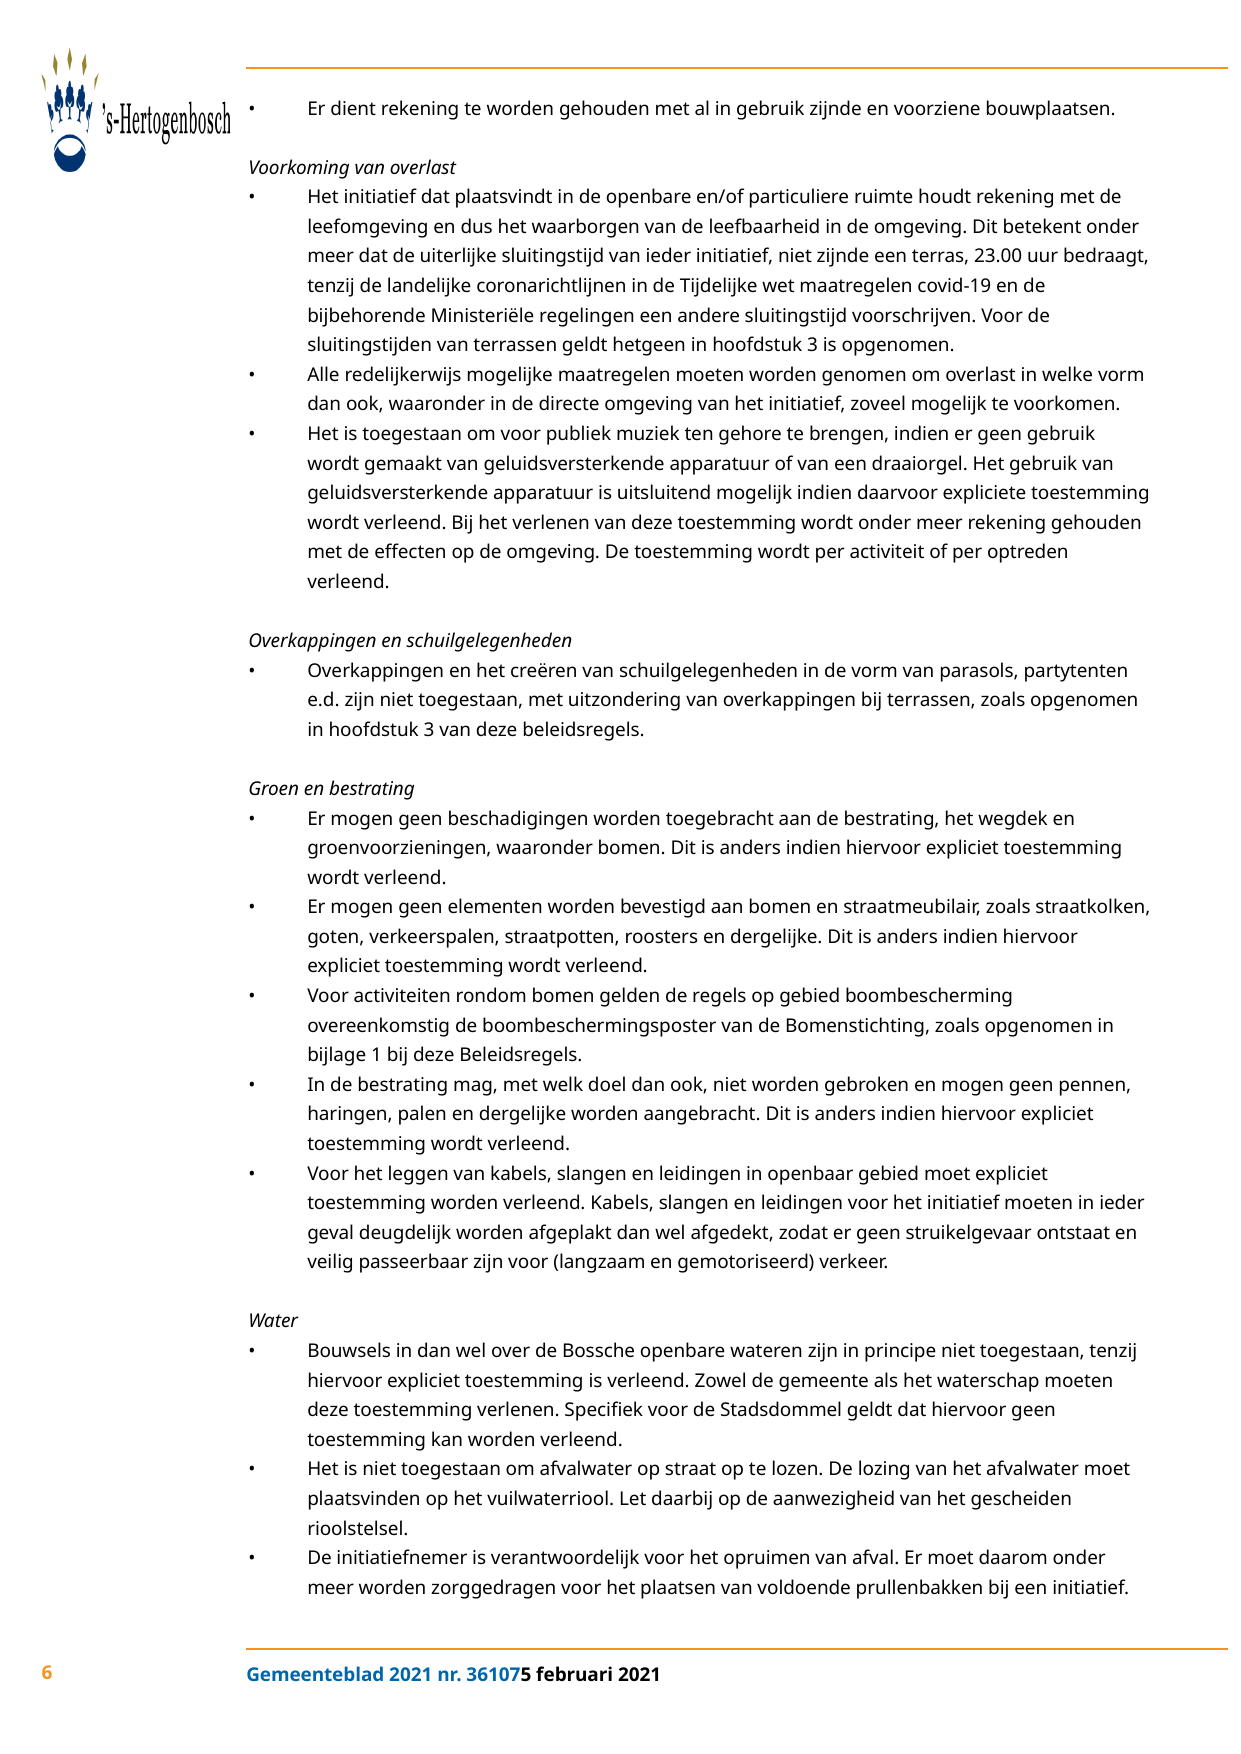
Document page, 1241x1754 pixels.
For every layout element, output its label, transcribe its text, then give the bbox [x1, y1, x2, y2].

list Het initiatief dat plaatsvindt in de openbare en/of particuliere ruimte houdt rekening met de leefomgeving en dus het waarborgen van de leefbaarheid in de omgeving. Dit betekent onder meer dat de uiterlijke sluitingstijd van ieder initiatief, niet zijnde een terras, 23.00 uur bedraagt, tenzij de landelijke coronarichtlijnen in de Tijdelijke wet maatregelen covid-19 en de bijbehorende Ministeriële regelingen een andere sluitingstijd voorschrijven. Voor de sluitingstijden van terrassen geldt hetgeen in hoofdstuk 3 is opgenomen. [248, 183, 1152, 357]
list Alle redelijkerwijs mogelijke maatregelen moeten worden genomen om overlast in welke vorm dan ook, waaronder in de directe omgeving van het initiatief, zoveel mogelijk te voorkomen. [248, 361, 1152, 416]
list In de bestrating mag, met welk doel dan ook, niet worden gebroken en mogen geen pennen, haringen, palen en dergelijke worden aangebracht. Dit is anders indien hiervoor expliciet toestemming wordt verleend. [248, 1071, 1152, 1156]
list Voor activiteiten rondom bomen gelden de regels op gebied boombescherming overeenkomstig de boombeschermingsposter van de Bomenstichting, zoals opgenomen in bijlage 1 bij deze Beleidsregels. [248, 982, 1152, 1067]
list Bouwsels in dan wel over de Bossche openbare wateren zijn in principe niet toegestaan, tenzij hiervoor expliciet toestemming is verleend. Zowel de gemeente als het waterschap moeten deze toestemming verlenen. Specifiek voor de Stadsdommel geldt dat hiervoor geen toestemming kan worden verleend. [248, 1337, 1152, 1452]
list De initiatiefnemer is verantwoordelijk voor het opruimen van afval. Er moet daarom onder meer worden zorggedragen voor het plaatsen van voldoende prullenbakken bij een initiatief. [248, 1544, 1152, 1600]
text Water [248, 1308, 1152, 1333]
list Voor het leggen van kabels, slangen en leidingen in openbaar gebied moet expliciet toestemming worden verleend. Kabels, slangen en leidingen voor het initiatief moeten in ieder geval deugdelijk worden afgeplakt dan wel afgedekt, zodat er geen struikelgevaar ontstaat en veilig passeerbaar zijn voor (langzaam en gemotoriseerd) verkeer. [248, 1160, 1152, 1274]
list Er mogen geen beschadigingen worden toegebracht aan de bestrating, het wegdek en groenvoorzieningen, waaronder bomen. Dit is anders indien hiervoor expliciet toestemming wordt verleend. [248, 805, 1152, 890]
list Het is niet toegestaan om afvalwater op straat op te lozen. De lozing van het afvalwater moet plaatsvinden op het vuilwaterriool. Let daarbij op de aanwezigheid van het gescheiden rioolstelsel. [248, 1456, 1152, 1541]
picture [41, 47, 231, 172]
text Groen en bestrating [248, 775, 1152, 801]
list Er mogen geen elementen worden bevestigd aan bomen en straatmeubilair, zoals straatkolken, goten, verkeerspalen, straatpotten, roosters en dergelijke. Dit is anders indien hiervoor expliciet toestemming wordt verleend. [248, 893, 1152, 978]
list Er dient rekening te worden gehouden met al in gebruik zijnde en voorziene bouwplaatsen. [248, 95, 1152, 121]
text Voorkoming van overlast [248, 154, 1152, 180]
text Overkappingen en schuilgelegenheden [248, 627, 1152, 653]
list Het is toegestaan om voor publiek muziek ten gehore te brengen, indien er geen gebruik wordt gemaakt van geluidsversterkende apparatuur of van een draaiorgel. Het gebruik van geluidsversterkende apparatuur is uitsluitend mogelijk indien daarvoor expliciete toestemming wordt verleend. Bij het verlenen van deze toestemming wordt onder meer rekening gehouden met de effecten op de omgeving. De toestemming wordt per activiteit of per optreden verleend. [248, 420, 1152, 594]
list Overkappingen en het creëren van schuilgelegenheden in de vorm van parasols, partytenten e.d. zijn niet toegestaan, met uitzondering van overkappingen bij terrassen, zoals opgenomen in hoofdstuk 3 van deze beleidsregels. [248, 657, 1152, 742]
